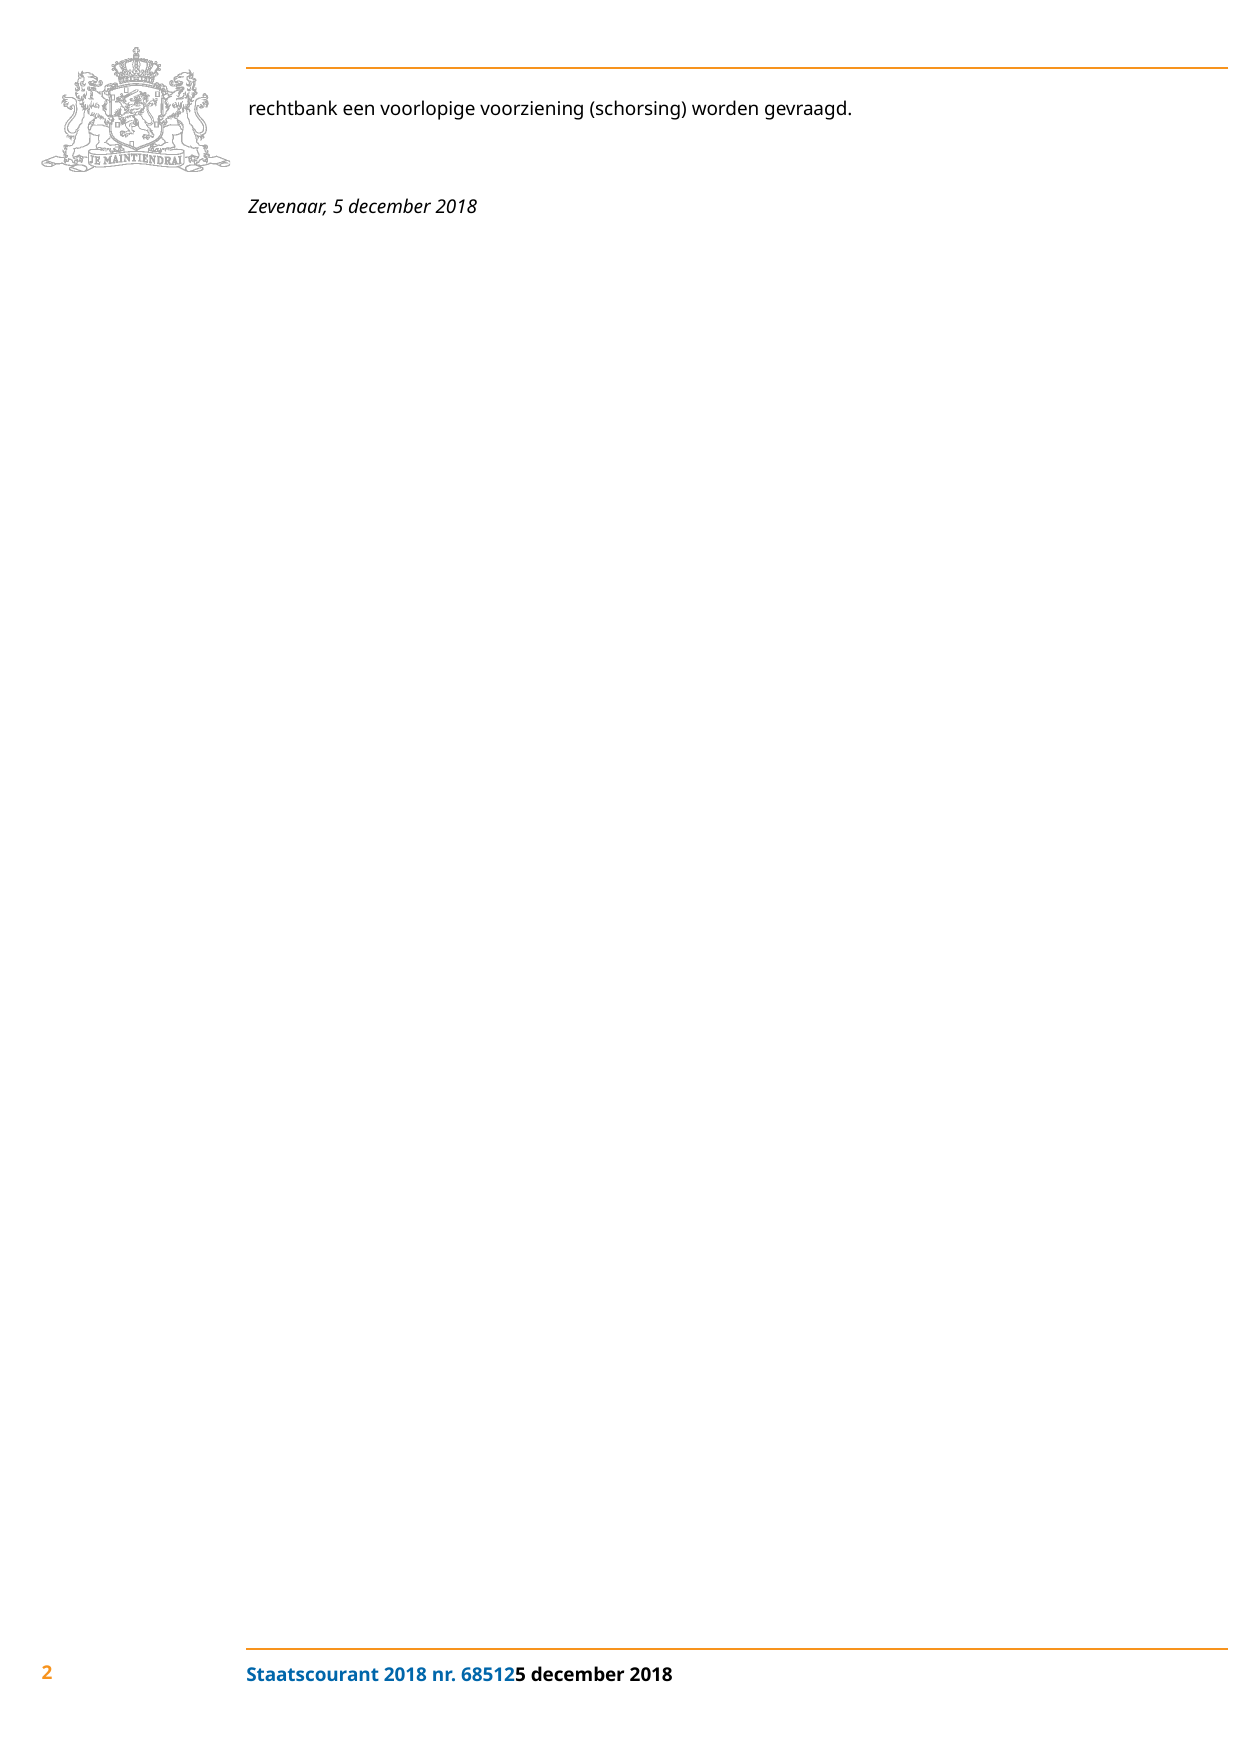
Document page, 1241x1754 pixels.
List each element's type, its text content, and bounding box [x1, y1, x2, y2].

text Zevenaar, 5 december 2018 [248, 193, 1152, 219]
picture [41, 47, 231, 172]
text rechtbank een voorlopige voorziening (schorsing) worden gevraagd. [248, 95, 1152, 121]
